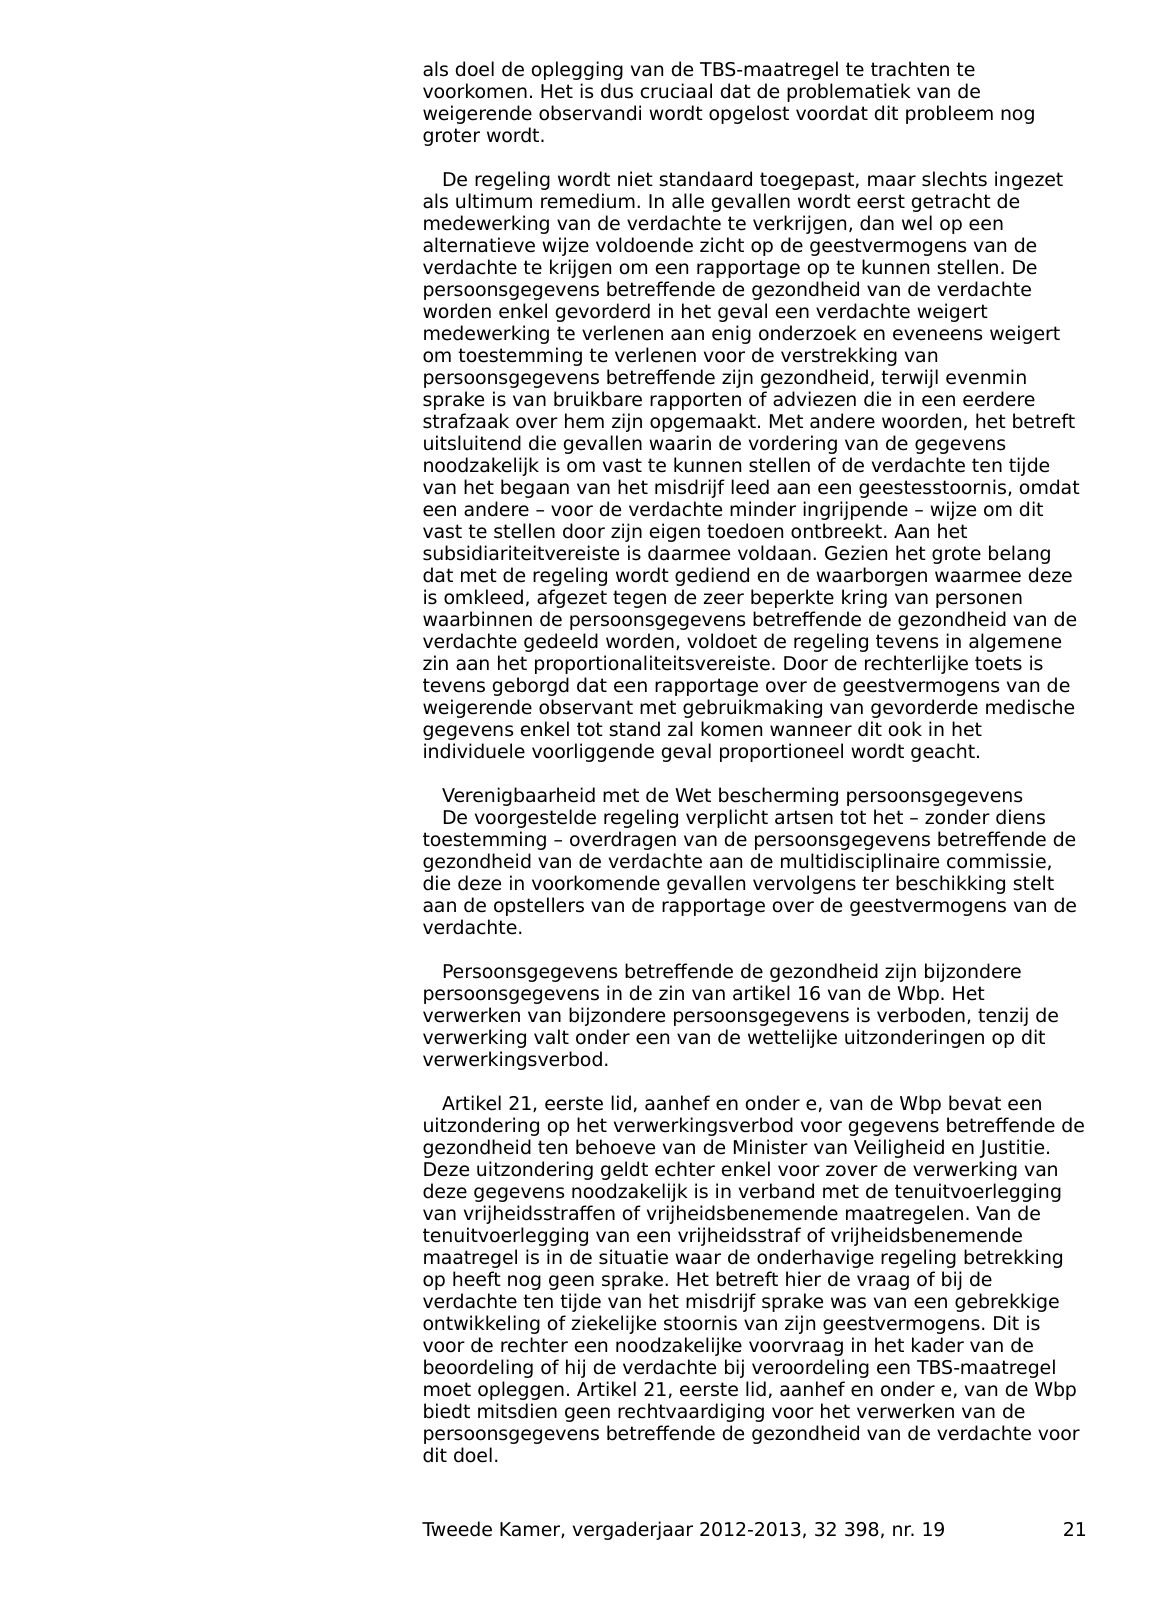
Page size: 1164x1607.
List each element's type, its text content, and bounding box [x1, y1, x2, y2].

text De voorgestelde regeling verplicht artsen tot het – zonder diens toestemming – overdragen van de persoonsgegevens betreffende de gezondheid van de verdachte aan de multidisciplinaire commissie, die deze in voorkomende gevallen vervolgens ter beschikking stelt aan de opstellers van de rapportage over de geestvermogens van de verdachte. [422, 807, 1087, 939]
text Artikel 21, eerste lid, aanhef en onder e, van de Wbp bevat een uitzondering op het verwerkingsverbod voor gegevens betreffende de gezondheid ten behoeve van de Minister van Veiligheid en Justitie. Deze uitzondering geldt echter enkel voor zover de verwerking van deze gegevens noodzakelijk is in verband met de tenuitvoerlegging van vrijheidsstraffen of vrijheidsbenemende maatregelen. Van de tenuitvoerlegging van een vrijheidsstraf of vrijheidsbenemende maatregel is in de situatie waar de onderhavige regeling betrekking op heeft nog geen sprake. Het betreft hier de vraag of bij de verdachte ten tijde van het misdrijf sprake was van een gebrekkige ontwikkeling of ziekelijke stoornis van zijn geestvermogens. Dit is voor de rechter een noodzakelijke voorvraag in het kader van de beoordeling of hij de verdachte bij veroordeling een TBS-maatregel moet opleggen. Artikel 21, eerste lid, aanhef en onder e, van de Wbp biedt mitsdien geen rechtvaardiging voor het verwerken van de persoonsgegevens betreffende de gezondheid van de verdachte voor dit doel. [422, 1093, 1087, 1467]
text Persoonsgegevens betreffende de gezondheid zijn bijzondere persoonsgegevens in de zin van artikel 16 van de Wbp. Het verwerken van bijzondere persoonsgegevens is verboden, tenzij de verwerking valt onder een van de wettelijke uitzonderingen op dit verwerkingsverbod. [422, 961, 1087, 1071]
text als doel de oplegging van de TBS-maatregel te trachten te voorkomen. Het is dus cruciaal dat de problematiek van de weigerende observandi wordt opgelost voordat dit probleem nog groter wordt. [422, 59, 1087, 147]
text Verenigbaarheid met de Wet bescherming persoonsgegevens [422, 785, 1087, 807]
text De regeling wordt niet standaard toegepast, maar slechts ingezet als ultimum remedium. In alle gevallen wordt eerst getracht de medewerking van de verdachte te verkrijgen, dan wel op een alternatieve wijze voldoende zicht op de geestvermogens van de verdachte te krijgen om een rapportage op te kunnen stellen. De persoonsgegevens betreffende de gezondheid van de verdachte worden enkel gevorderd in het geval een verdachte weigert medewerking te verlenen aan enig onderzoek en eveneens weigert om toestemming te verlenen voor de verstrekking van persoonsgegevens betreffende zijn gezondheid, terwijl evenmin sprake is van bruikbare rapporten of adviezen die in een eerdere strafzaak over hem zijn opgemaakt. Met andere woorden, het betreft uitsluitend die gevallen waarin de vordering van de gegevens noodzakelijk is om vast te kunnen stellen of de verdachte ten tijde van het begaan van het misdrijf leed aan een geestesstoornis, omdat een andere – voor de verdachte minder ingrijpende – wijze om dit vast te stellen door zijn eigen toedoen ontbreekt. Aan het subsidiariteitvereiste is daarmee voldaan. Gezien het grote belang dat met de regeling wordt gediend en de waarborgen waarmee deze is omkleed, afgezet tegen de zeer beperkte kring van personen waarbinnen de persoonsgegevens betreffende de gezondheid van de verdachte gedeeld worden, voldoet de regeling tevens in algemene zin aan het proportionaliteitsvereiste. Door de rechterlijke toets is tevens geborgd dat een rapportage over de geestvermogens van de weigerende observant met gebruikmaking van gevorderde medische gegevens enkel tot stand zal komen wanneer dit ook in het individuele voorliggende geval proportioneel wordt geacht. [422, 169, 1087, 763]
